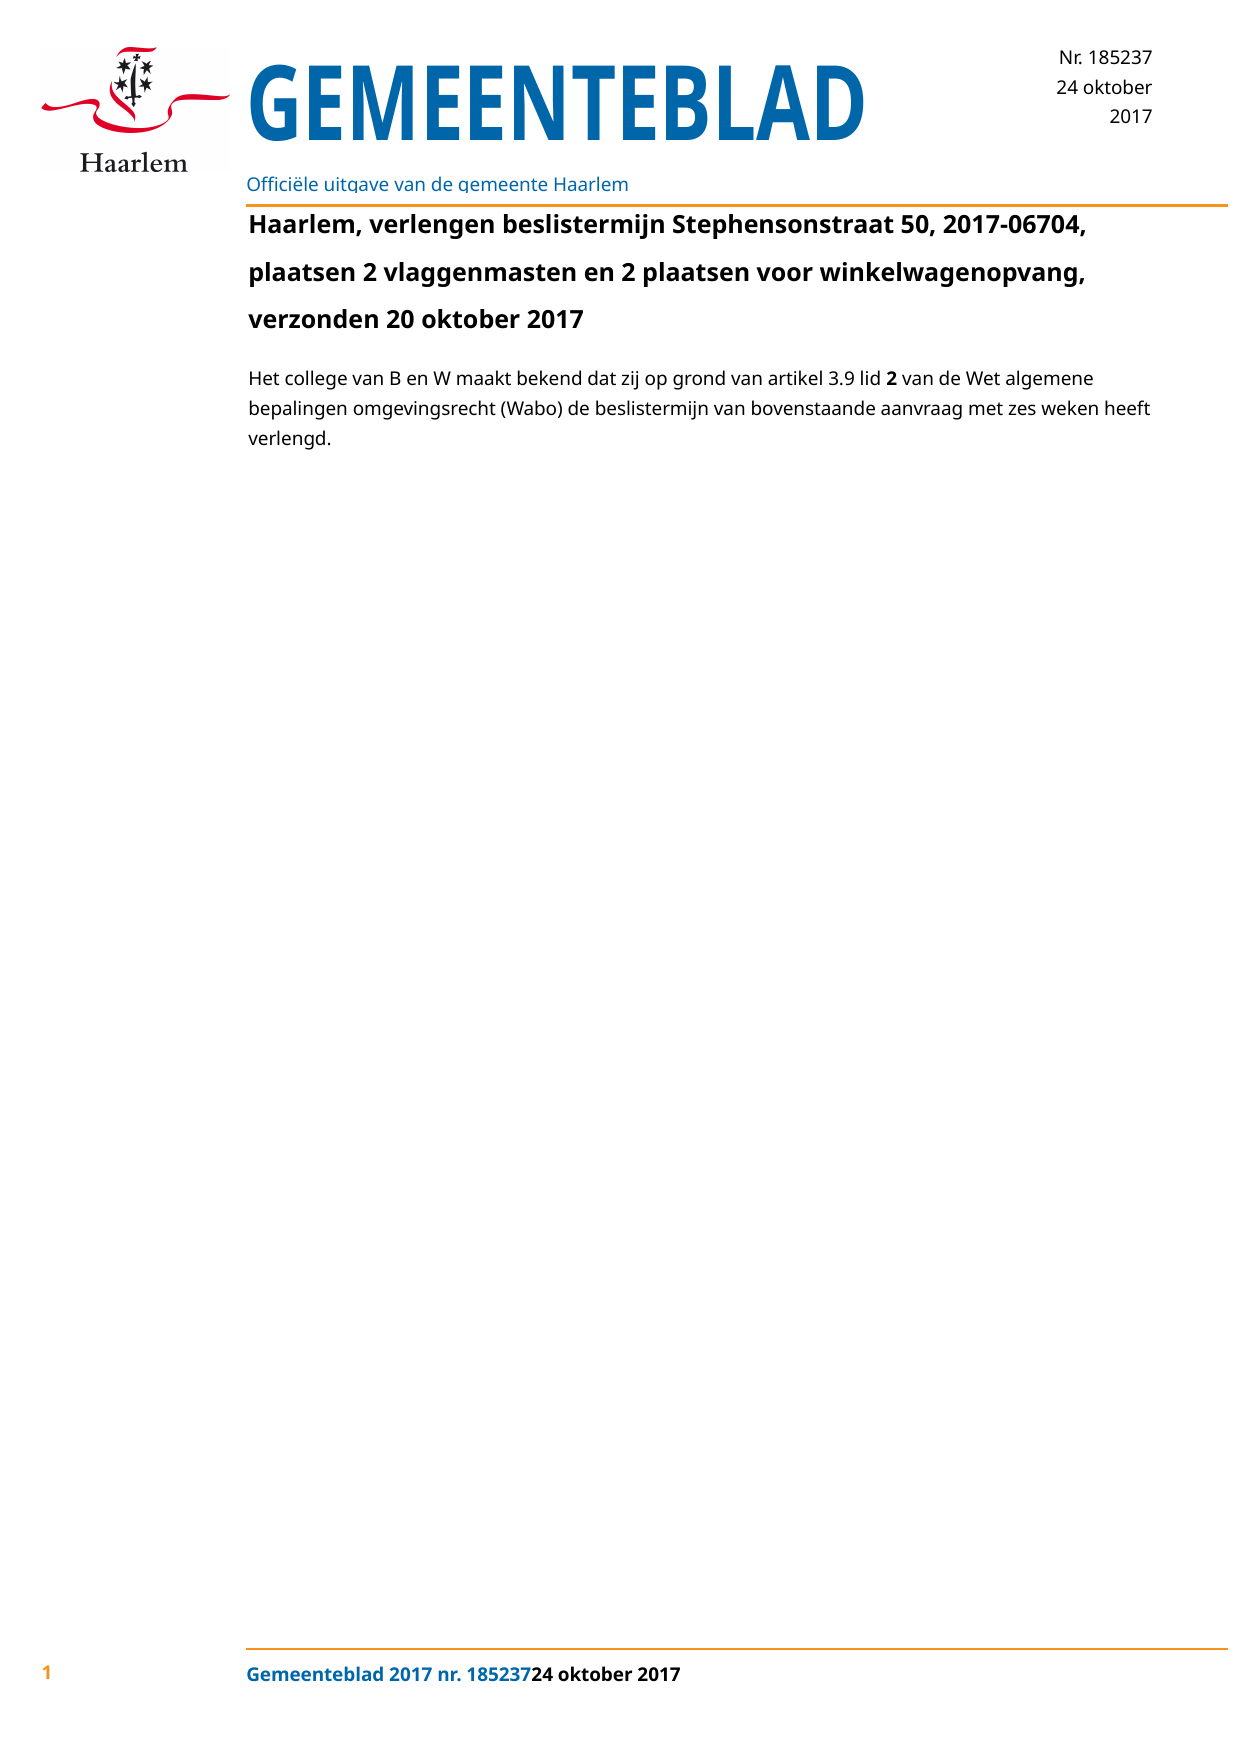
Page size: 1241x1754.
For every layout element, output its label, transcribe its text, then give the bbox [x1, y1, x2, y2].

text Haarlem, verlengen beslistermijn Stephensonstraat 50, 2017-06704, plaatsen 2 vlaggenmasten en 2 plaatsen voor winkelwagenopvang, verzonden 20 oktober 2017 [248, 207, 1152, 336]
text Het college van B en W maakt bekend dat zij op grond van artikel 3.9 lid 2 van de Wet algemene bepalingen omgevingsrecht (Wabo) de beslistermijn van bovenstaande aanvraag met zes weken heeft verlengd. [248, 366, 1152, 450]
picture [41, 47, 231, 172]
